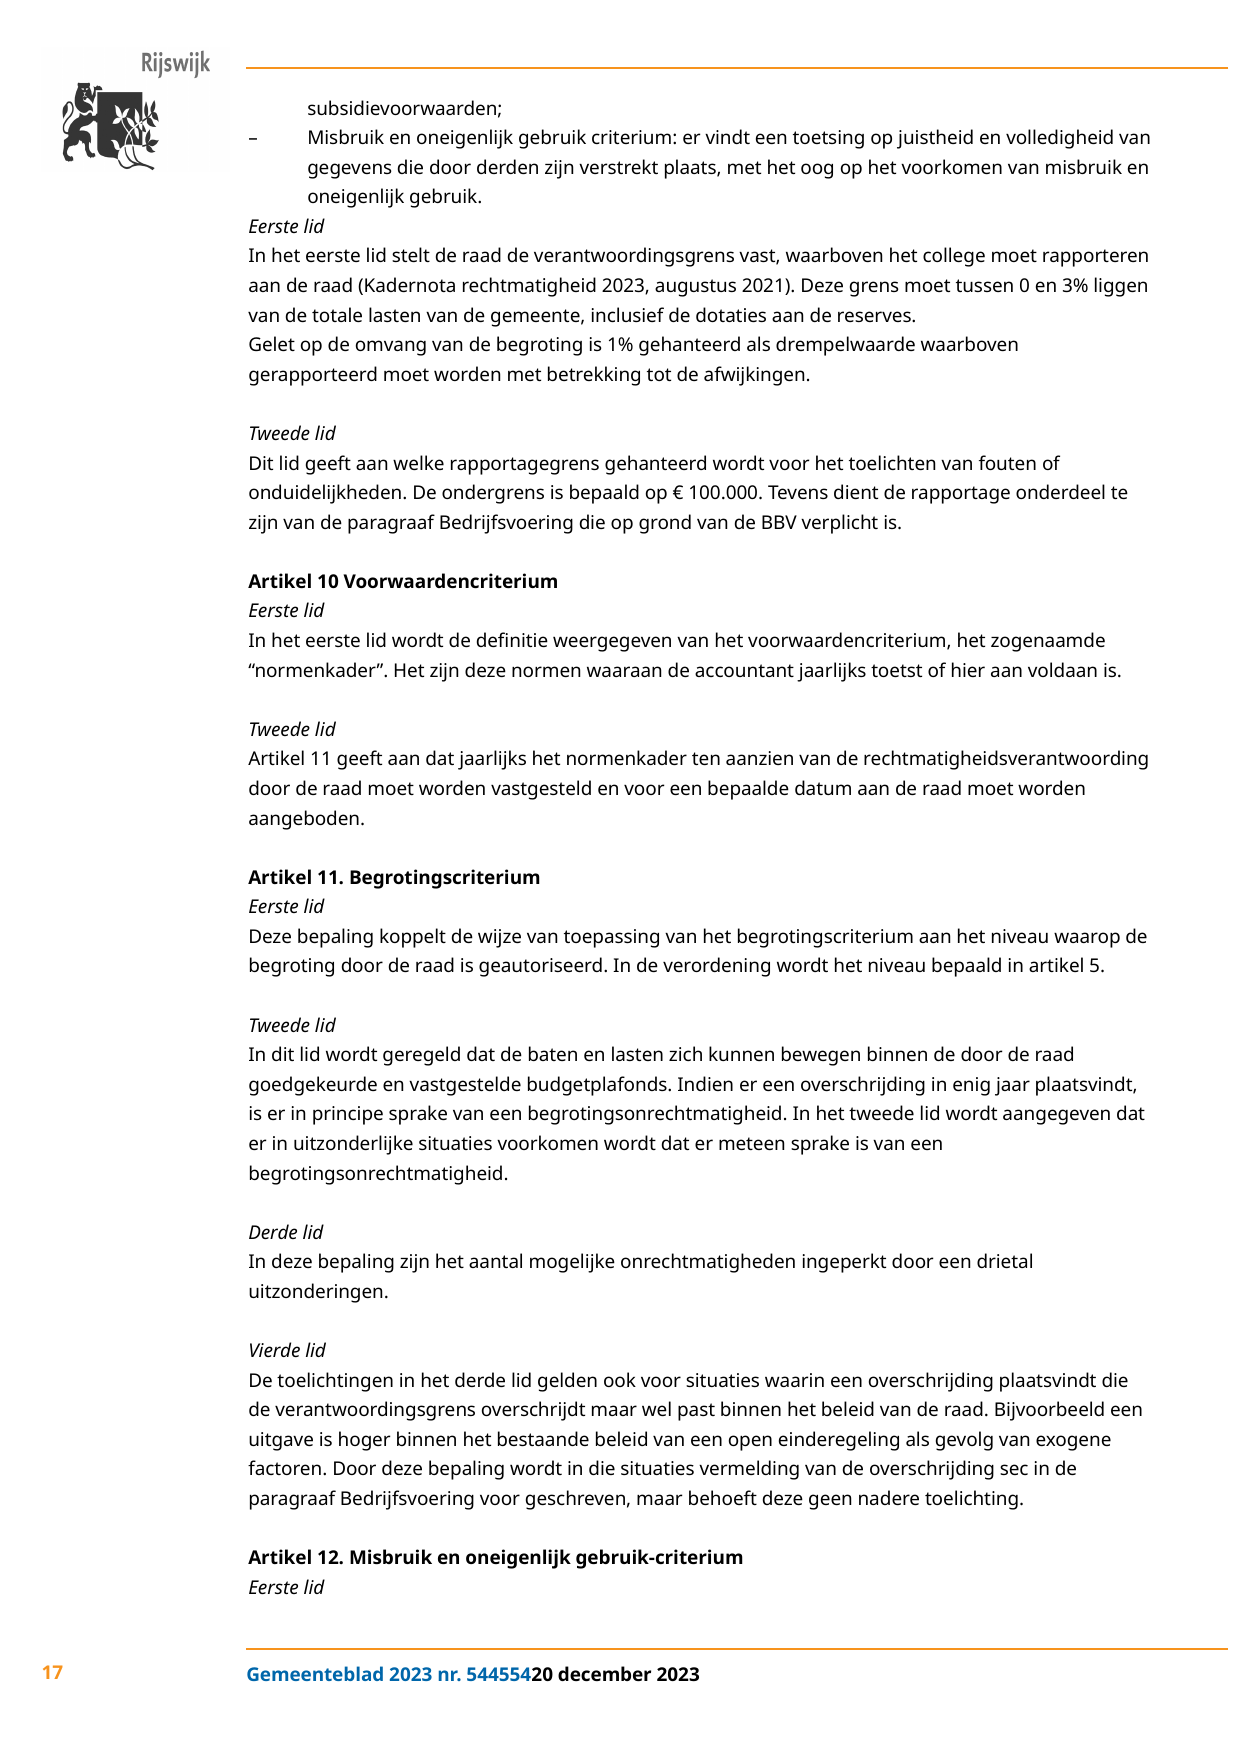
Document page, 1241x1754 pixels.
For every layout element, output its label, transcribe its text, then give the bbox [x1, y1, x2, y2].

text Eerste lid [248, 213, 1152, 239]
text Derde lid [248, 1219, 1152, 1245]
text Artikel 11. Begrotingscriterium [248, 864, 1152, 890]
text In deze bepaling zijn het aantal mogelijke onrechtmatigheden ingeperkt door een drietal uitzonderingen. [248, 1248, 1152, 1304]
text Artikel 12. Misbruik en oneigenlijk gebruik-criterium [248, 1544, 1152, 1570]
text Deze bepaling koppelt de wijze van toepassing van het begrotingscriterium aan het niveau waarop de begroting door de raad is geautoriseerd. In de verordening wordt het niveau bepaald in artikel 5. [248, 923, 1152, 978]
text Tweede lid [248, 716, 1152, 742]
picture [41, 47, 231, 172]
text Artikel 11 geeft aan dat jaarlijks het normenkader ten aanzien van de rechtmatigheidsverantwoording door de raad moet worden vastgesteld en voor een bepaalde datum aan de raad moet worden aangeboden. [248, 746, 1152, 831]
text Eerste lid [248, 598, 1152, 623]
text Gelet op de omvang van de begroting is 1% gehanteerd als drempelwaarde waarboven gerapporteerd moet worden met betrekking tot de afwijkingen. [248, 331, 1152, 387]
text De toelichtingen in het derde lid gelden ook voor situaties waarin een overschrijding plaatsvindt die de verantwoordingsgrens overschrijdt maar wel past binnen het beleid van de raad. Bijvoorbeeld een uitgave is hoger binnen het bestaande beleid van een open einderegeling als gevolg van exogene factoren. Door deze bepaling wordt in die situaties vermelding van de overschrijding sec in de paragraaf Bedrijfsvoering voor geschreven, maar behoeft deze geen nadere toelichting. [248, 1367, 1152, 1511]
text Eerste lid [248, 1574, 1152, 1600]
text Artikel 10 Voorwaardencriterium [248, 568, 1152, 594]
text In het eerste lid stelt de raad de verantwoordingsgrens vast, waarboven het college moet rapporteren aan de raad (Kadernota rechtmatigheid 2023, augustus 2021). Deze grens moet tussen 0 en 3% liggen van de totale lasten van de gemeente, inclusief de dotaties aan de reserves. [248, 243, 1152, 328]
text In het eerste lid wordt de definitie weergegeven van het voorwaardencriterium, het zogenaamde “normenkader”. Het zijn deze normen waaraan de accountant jaarlijks toetst of hier aan voldaan is. [248, 627, 1152, 683]
text In dit lid wordt geregeld dat de baten en lasten zich kunnen bewegen binnen de door de raad goedgekeurde en vastgestelde budgetplafonds. Indien er een overschrijding in enig jaar plaatsvindt, is er in principe sprake van een begrotingsonrechtmatigheid. In het tweede lid wordt aangegeven dat er in uitzonderlijke situaties voorkomen wordt dat er meteen sprake is van een begrotingsonrechtmatigheid. [248, 1041, 1152, 1186]
text Vierde lid [248, 1337, 1152, 1363]
list Misbruik en oneigenlijk gebruik criterium: er vindt een toetsing op juistheid en volledigheid van gegevens die door derden zijn verstrekt plaats, met het oog op het voorkomen van misbruik en oneigenlijk gebruik. [248, 124, 1152, 209]
list subsidievoorwaarden; [248, 95, 1152, 121]
text Dit lid geeft aan welke rapportagegrens gehanteerd wordt voor het toelichten van fouten of onduidelijkheden. De ondergrens is bepaald op € 100.000. Tevens dient de rapportage onderdeel te zijn van de paragraaf Bedrijfsvoering die op grond van de BBV verplicht is. [248, 450, 1152, 535]
text Tweede lid [248, 420, 1152, 446]
text Tweede lid [248, 1012, 1152, 1038]
text Eerste lid [248, 893, 1152, 919]
